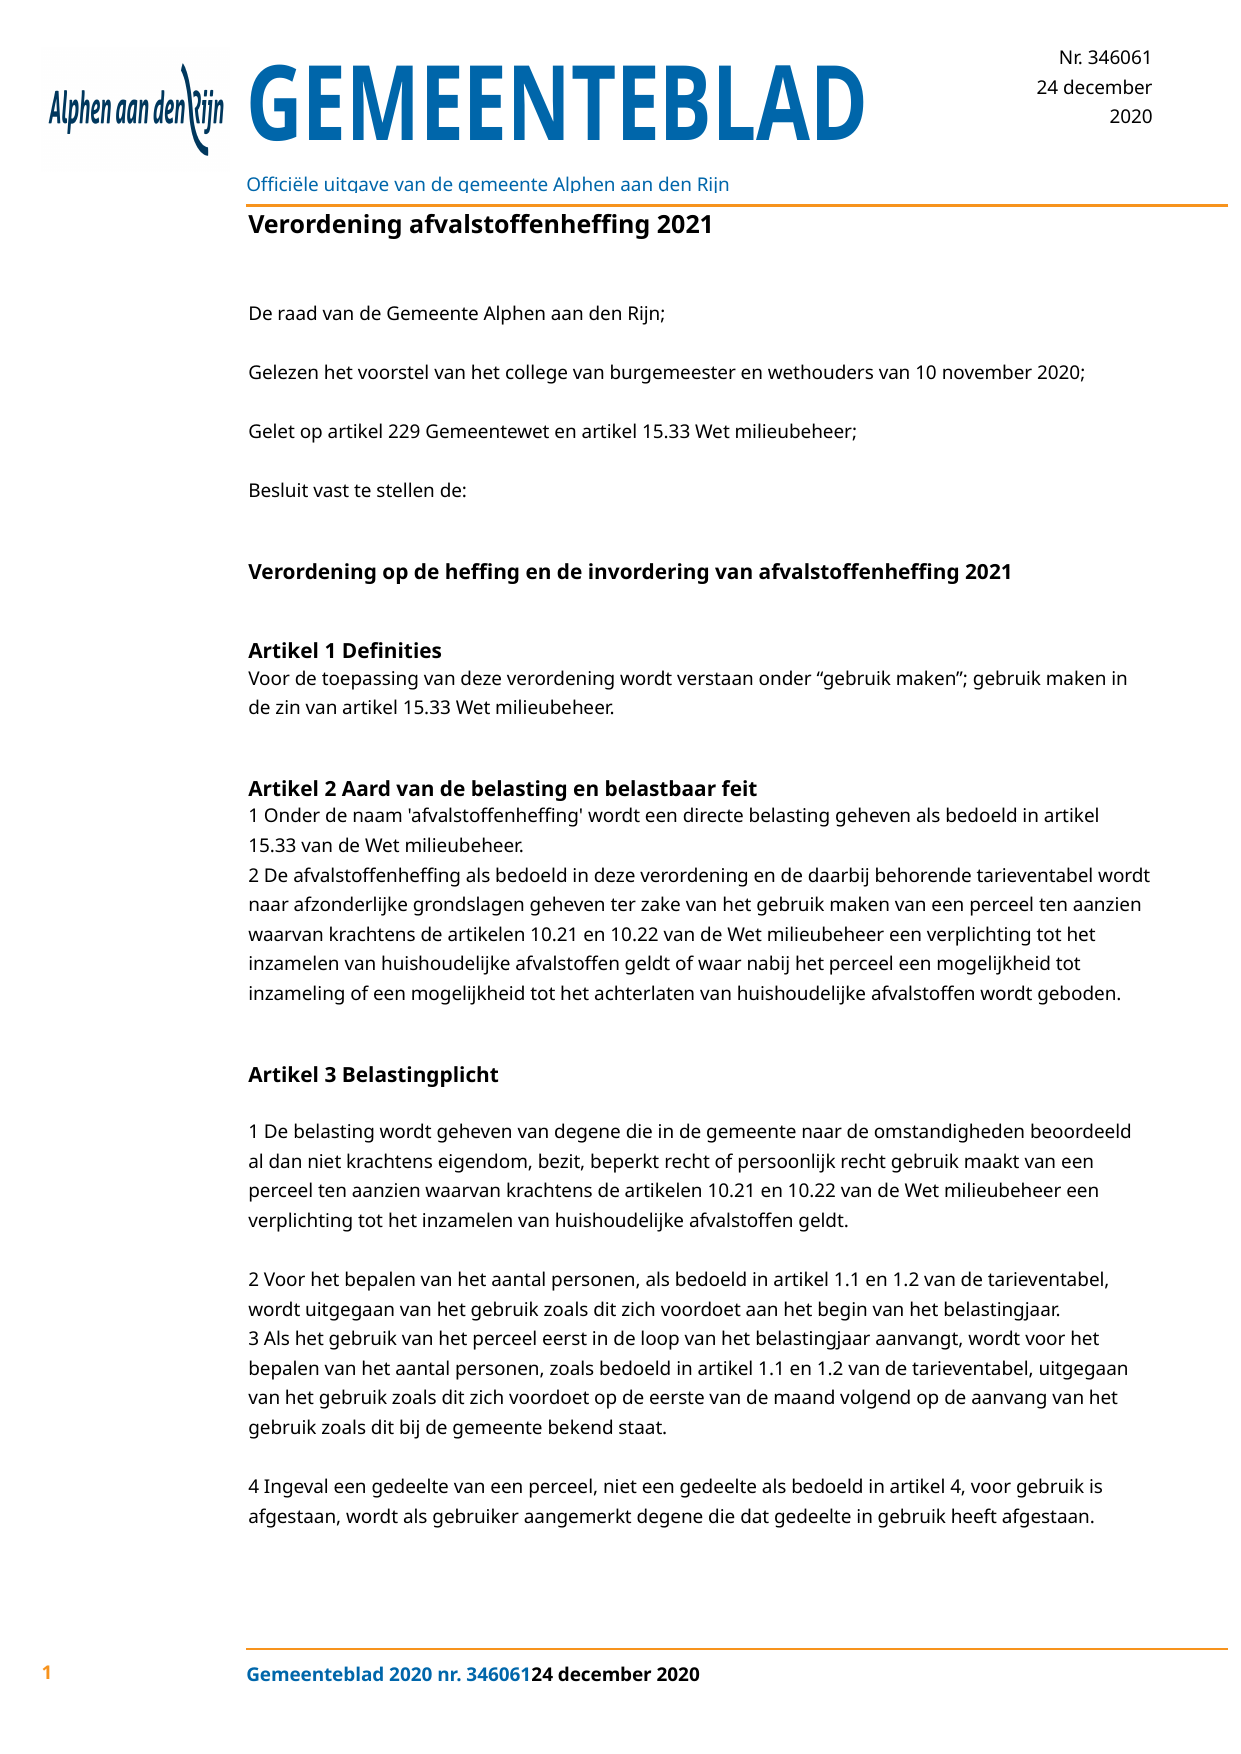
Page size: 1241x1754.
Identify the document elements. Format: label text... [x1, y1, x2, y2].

text Artikel 3 Belastingplicht [248, 1060, 1152, 1089]
text Voor de toepassing van deze verordening wordt verstaan onder “gebruik maken”; gebruik maken in de zin van artikel 15.33 Wet milieubeheer. [248, 665, 1152, 720]
text Artikel 2 Aard van de belasting en belastbaar feit [248, 774, 1152, 803]
picture [41, 47, 231, 172]
text Verordening op de heffing en de invordering van afvalstoffenheffing 2021 [248, 557, 1152, 586]
text De raad van de Gemeente Alphen aan den Rijn; [248, 300, 1152, 326]
text 2 Voor het bepalen van het aantal personen, als bedoeld in artikel 1.1 en 1.2 van de tarieventabel, wordt uitgegaan van het gebruik zoals dit zich voordoet aan het begin van het belastingjaar. [248, 1266, 1152, 1321]
text 1 Onder de naam 'afvalstoffenheffing' wordt een directe belasting geheven als bedoeld in artikel 15.33 van de Wet milieubeheer. [248, 803, 1152, 858]
text Artikel 1 Definities [248, 636, 1152, 665]
text 4 Ingeval een gedeelte van een perceel, niet een gedeelte als bedoeld in artikel 4, voor gebruik is afgestaan, wordt als gebruiker aangemerkt degene die dat gedeelte in gebruik heeft afgestaan. [248, 1473, 1152, 1528]
text Gelezen het voorstel van het college van burgemeester en wethouders van 10 november 2020; [248, 359, 1152, 385]
text 3 Als het gebruik van het perceel eerst in de loop van het belastingjaar aanvangt, wordt voor het bepalen van het aantal personen, zoals bedoeld in artikel 1.1 en 1.2 van de tarieventabel, uitgegaan van het gebruik zoals dit zich voordoet op de eerste van de maand volgend op de aanvang van het gebruik zoals dit bij de gemeente bekend staat. [248, 1325, 1152, 1440]
text Besluit vast te stellen de: [248, 477, 1152, 503]
text 1 De belasting wordt geheven van degene die in de gemeente naar de omstandigheden beoordeeld al dan niet krachtens eigendom, bezit, beperkt recht of persoonlijk recht gebruik maakt van een perceel ten aanzien waarvan krachtens de artikelen 10.21 en 10.22 van de Wet milieubeheer een verplichting tot het inzamelen van huishoudelijke afvalstoffen geldt. [248, 1118, 1152, 1233]
text 2 De afvalstoffenheffing als bedoeld in deze verordening en de daarbij behorende tarieventabel wordt naar afzonderlijke grondslagen geheven ter zake van het gebruik maken van een perceel ten aanzien waarvan krachtens de artikelen 10.21 en 10.22 van de Wet milieubeheer een verplichting tot het inzamelen van huishoudelijke afvalstoffen geldt of waar nabij het perceel een mogelijkheid tot inzameling of een mogelijkheid tot het achterlaten van huishoudelijke afvalstoffen wordt geboden. [248, 862, 1152, 1006]
text Verordening afvalstoffenheffing 2021 [248, 207, 1152, 241]
text Gelet op artikel 229 Gemeentewet en artikel 15.33 Wet milieubeheer; [248, 418, 1152, 444]
